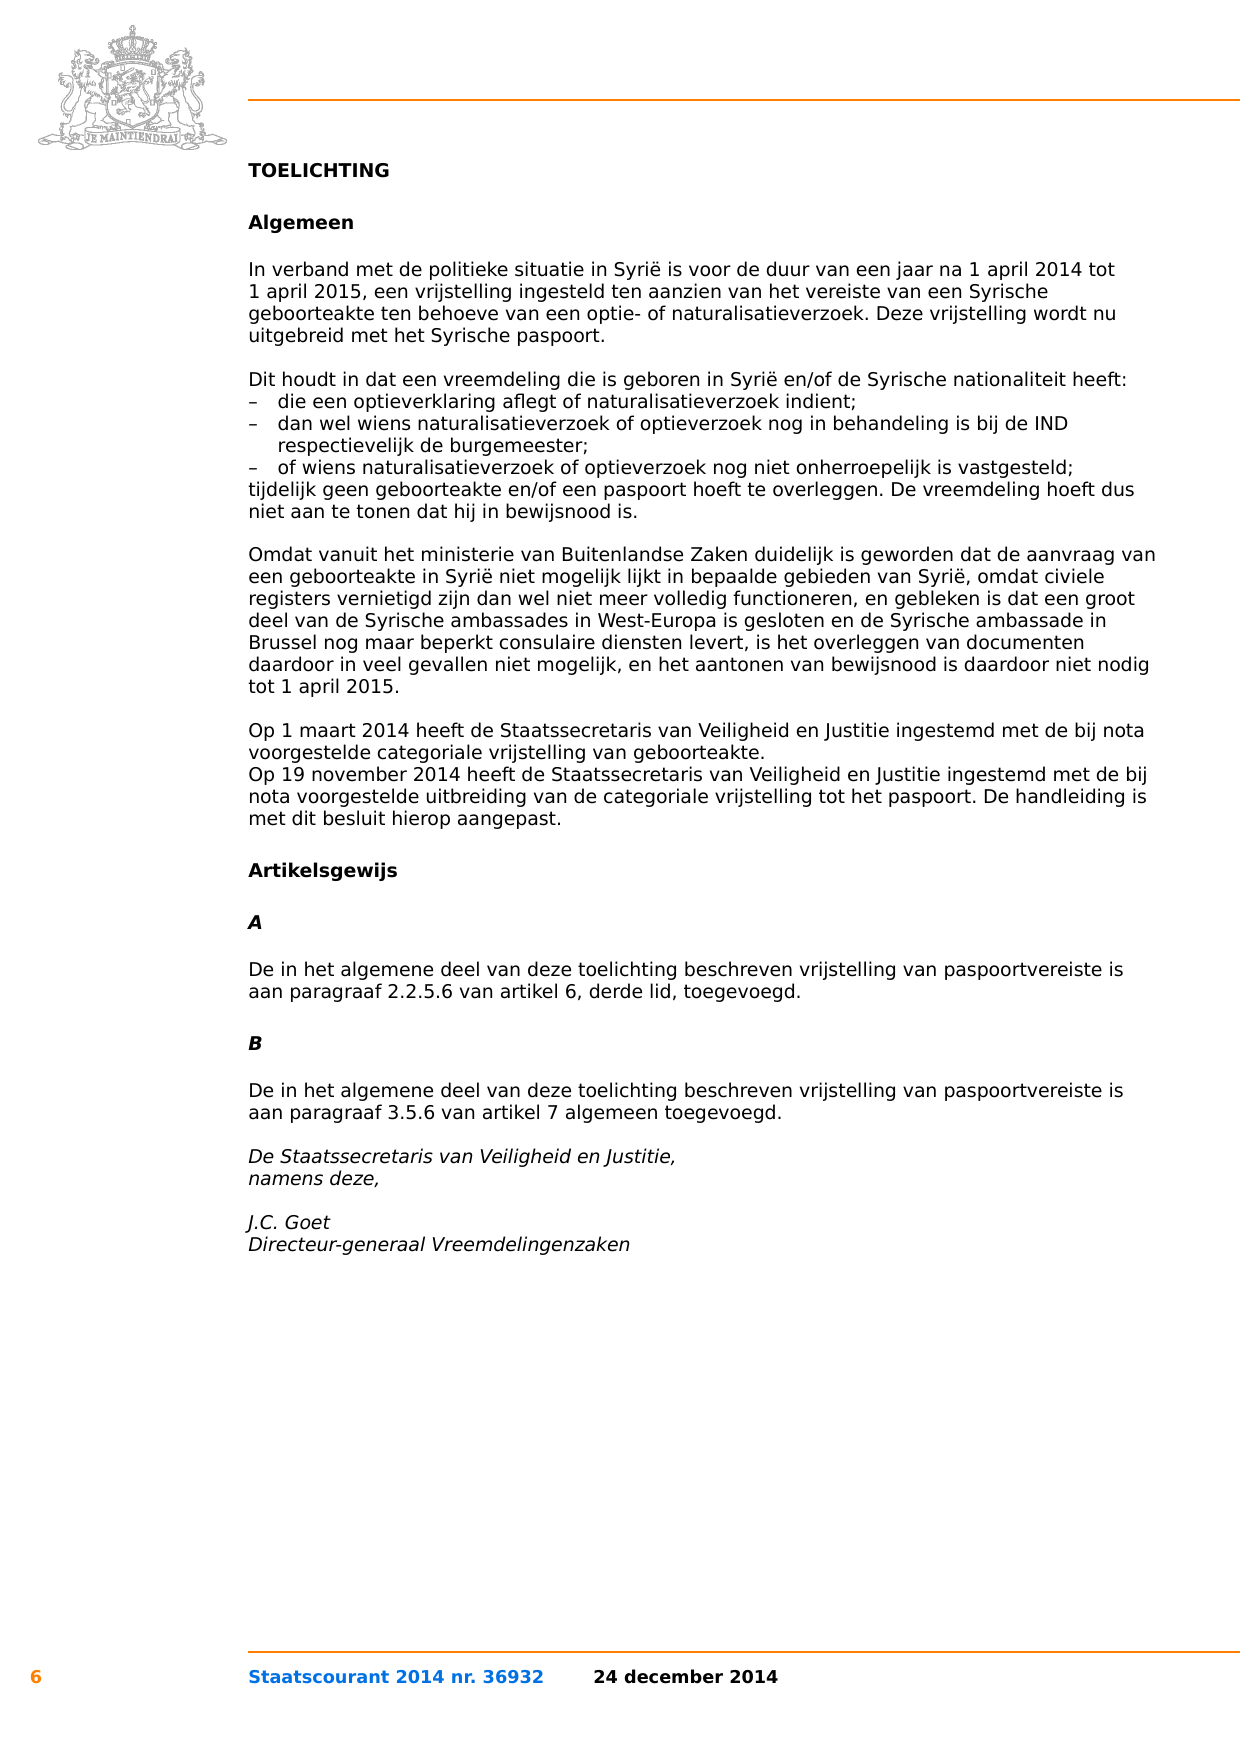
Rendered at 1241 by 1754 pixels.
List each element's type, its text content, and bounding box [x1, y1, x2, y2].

text De Staatssecretaris van Veiligheid en Justitie, namens deze, J.C. Goet Directeur-generaal Vreemdelingenzaken [248, 1146, 1163, 1256]
text – of wiens naturalisatieverzoek of optieverzoek nog niet onherroepelijk is vastgesteld; [248, 457, 1163, 478]
subtitle TOELICHTING [248, 160, 1163, 182]
text Omdat vanuit het ministerie van Buitenlandse Zaken duidelijk is geworden dat de aanvraag van een geboorteakte in Syrië niet mogelijk lijkt in bepaalde gebieden van Syrië, omdat civiele registers vernietigd zijn dan wel niet meer volledig functioneren, en gebleken is dat een groot deel van de Syrische ambassades in West-Europa is gesloten en de Syrische ambassade in Brussel nog maar beperkt consulaire diensten levert, is het overleggen van documenten daardoor in veel gevallen niet mogelijk, en het aantonen van bewijsnood is daardoor niet nodig tot 1 april 2015. [248, 544, 1163, 698]
subtitle A [248, 912, 1163, 934]
text tijdelijk geen geboorteakte en/of een paspoort hoeft te overleggen. De vreemdeling hoeft dus niet aan te tonen dat hij in bewijsnood is. [248, 478, 1163, 522]
text De in het algemene deel van deze toelichting beschreven vrijstelling van paspoortvereiste is aan paragraaf 2.2.5.6 van artikel 6, derde lid, toegevoegd. [248, 959, 1163, 1003]
text Op 19 november 2014 heeft de Staatssecretaris van Veiligheid en Justitie ingestemd met de bij nota voorgestelde uitbreiding van de categoriale vrijstelling tot het paspoort. De handleiding is met dit besluit hierop aangepast. [248, 764, 1163, 830]
text Dit houdt in dat een vreemdeling die is geboren in Syrië en/of de Syrische nationaliteit heeft: [248, 369, 1163, 391]
subtitle B [248, 1033, 1163, 1055]
text Op 1 maart 2014 heeft de Staatssecretaris van Veiligheid en Justitie ingestemd met de bij nota voorgestelde categoriale vrijstelling van geboorteakte. [248, 720, 1163, 764]
picture [38, 25, 227, 150]
subtitle Algemeen [248, 212, 1163, 234]
text De in het algemene deel van deze toelichting beschreven vrijstelling van paspoortvereiste is aan paragraaf 3.5.6 van artikel 7 algemeen toegevoegd. [248, 1080, 1163, 1124]
subtitle Artikelsgewijs [248, 860, 1163, 882]
text In verband met de politieke situatie in Syrië is voor de duur van een jaar na 1 april 2014 tot 1 april 2015, een vrijstelling ingesteld ten aanzien van het vereiste van een Syrische geboorteakte ten behoeve van een optie- of naturalisatieverzoek. Deze vrijstelling wordt nu uitgebreid met het Syrische paspoort. [248, 259, 1163, 347]
text – dan wel wiens naturalisatieverzoek of optieverzoek nog in behandeling is bij de IND respectievelijk de burgemeester; [248, 413, 1163, 457]
text – die een optieverklaring aflegt of naturalisatieverzoek indient; [248, 391, 1163, 413]
